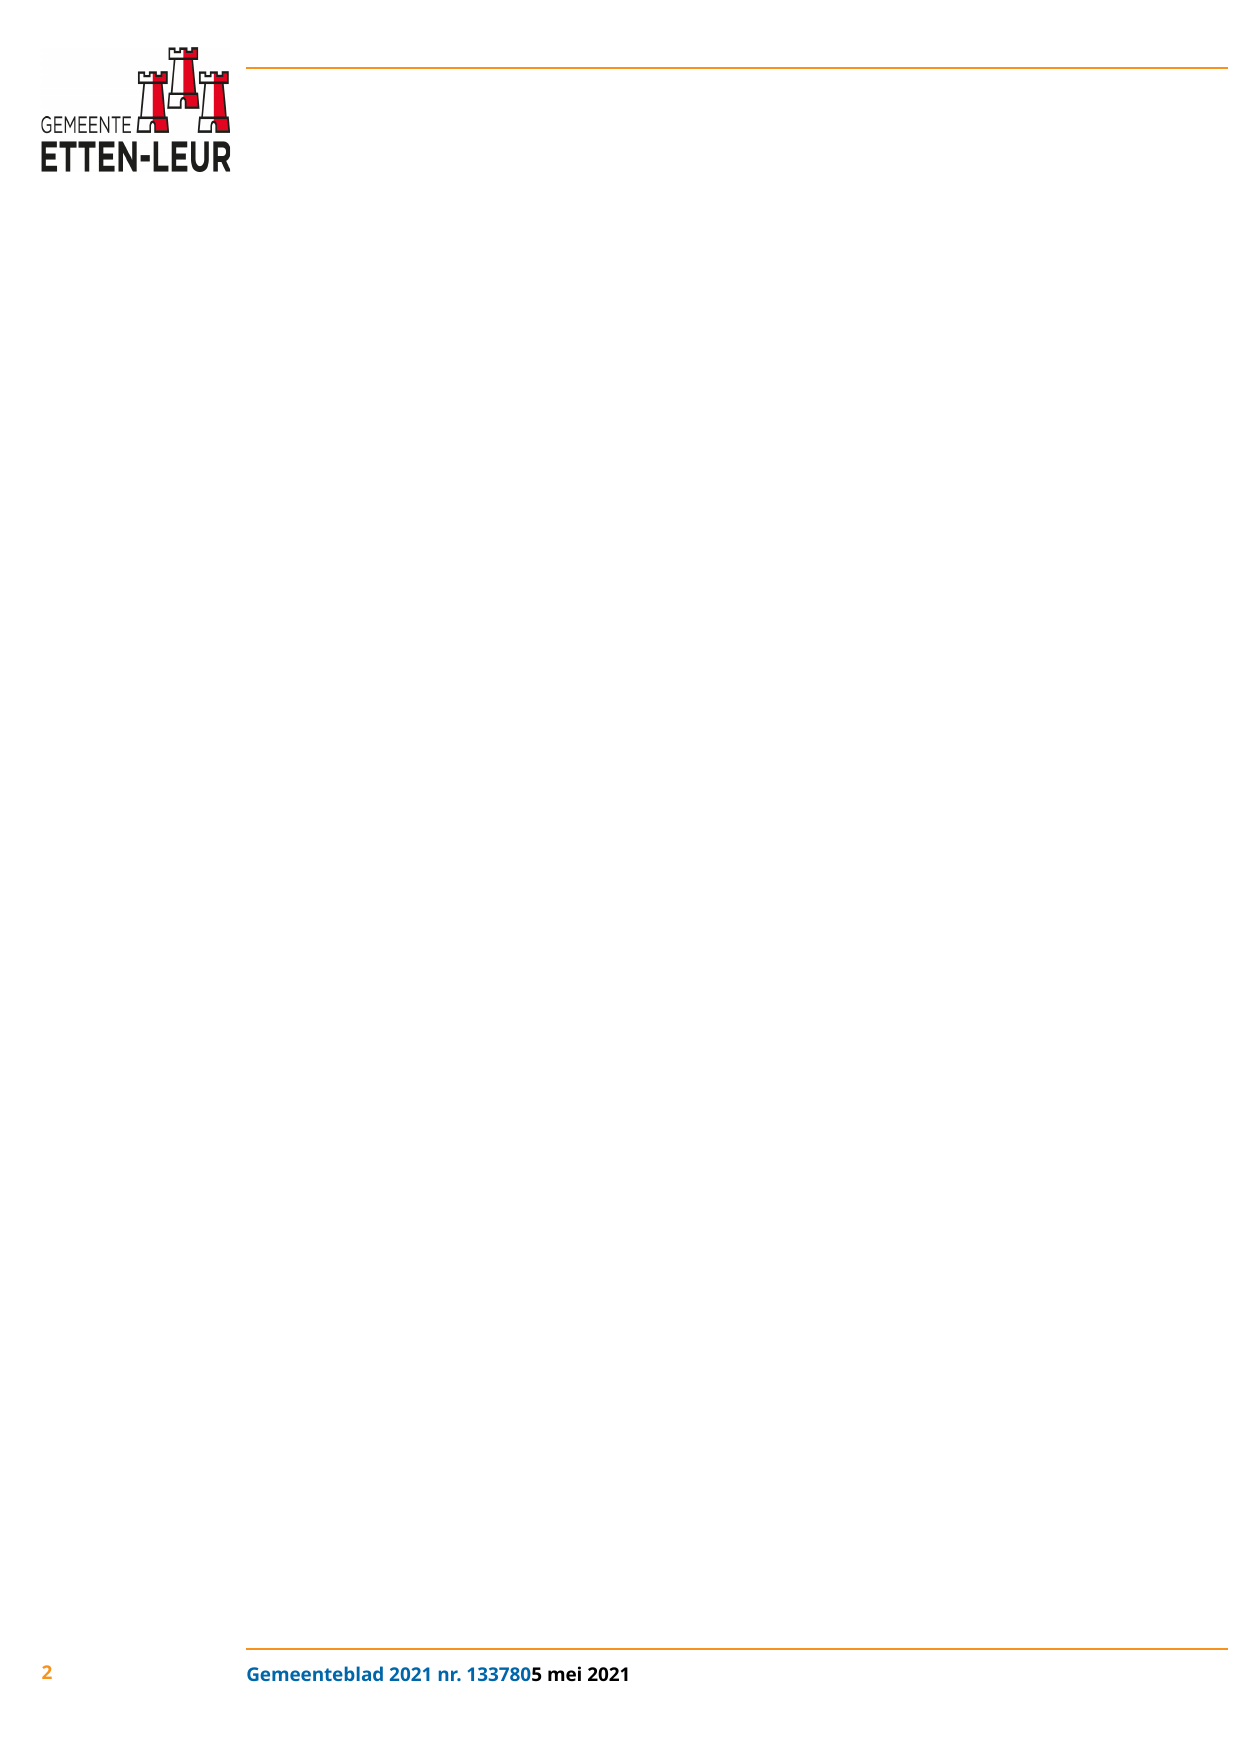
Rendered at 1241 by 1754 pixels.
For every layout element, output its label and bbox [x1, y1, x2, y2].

picture [41, 47, 231, 172]
